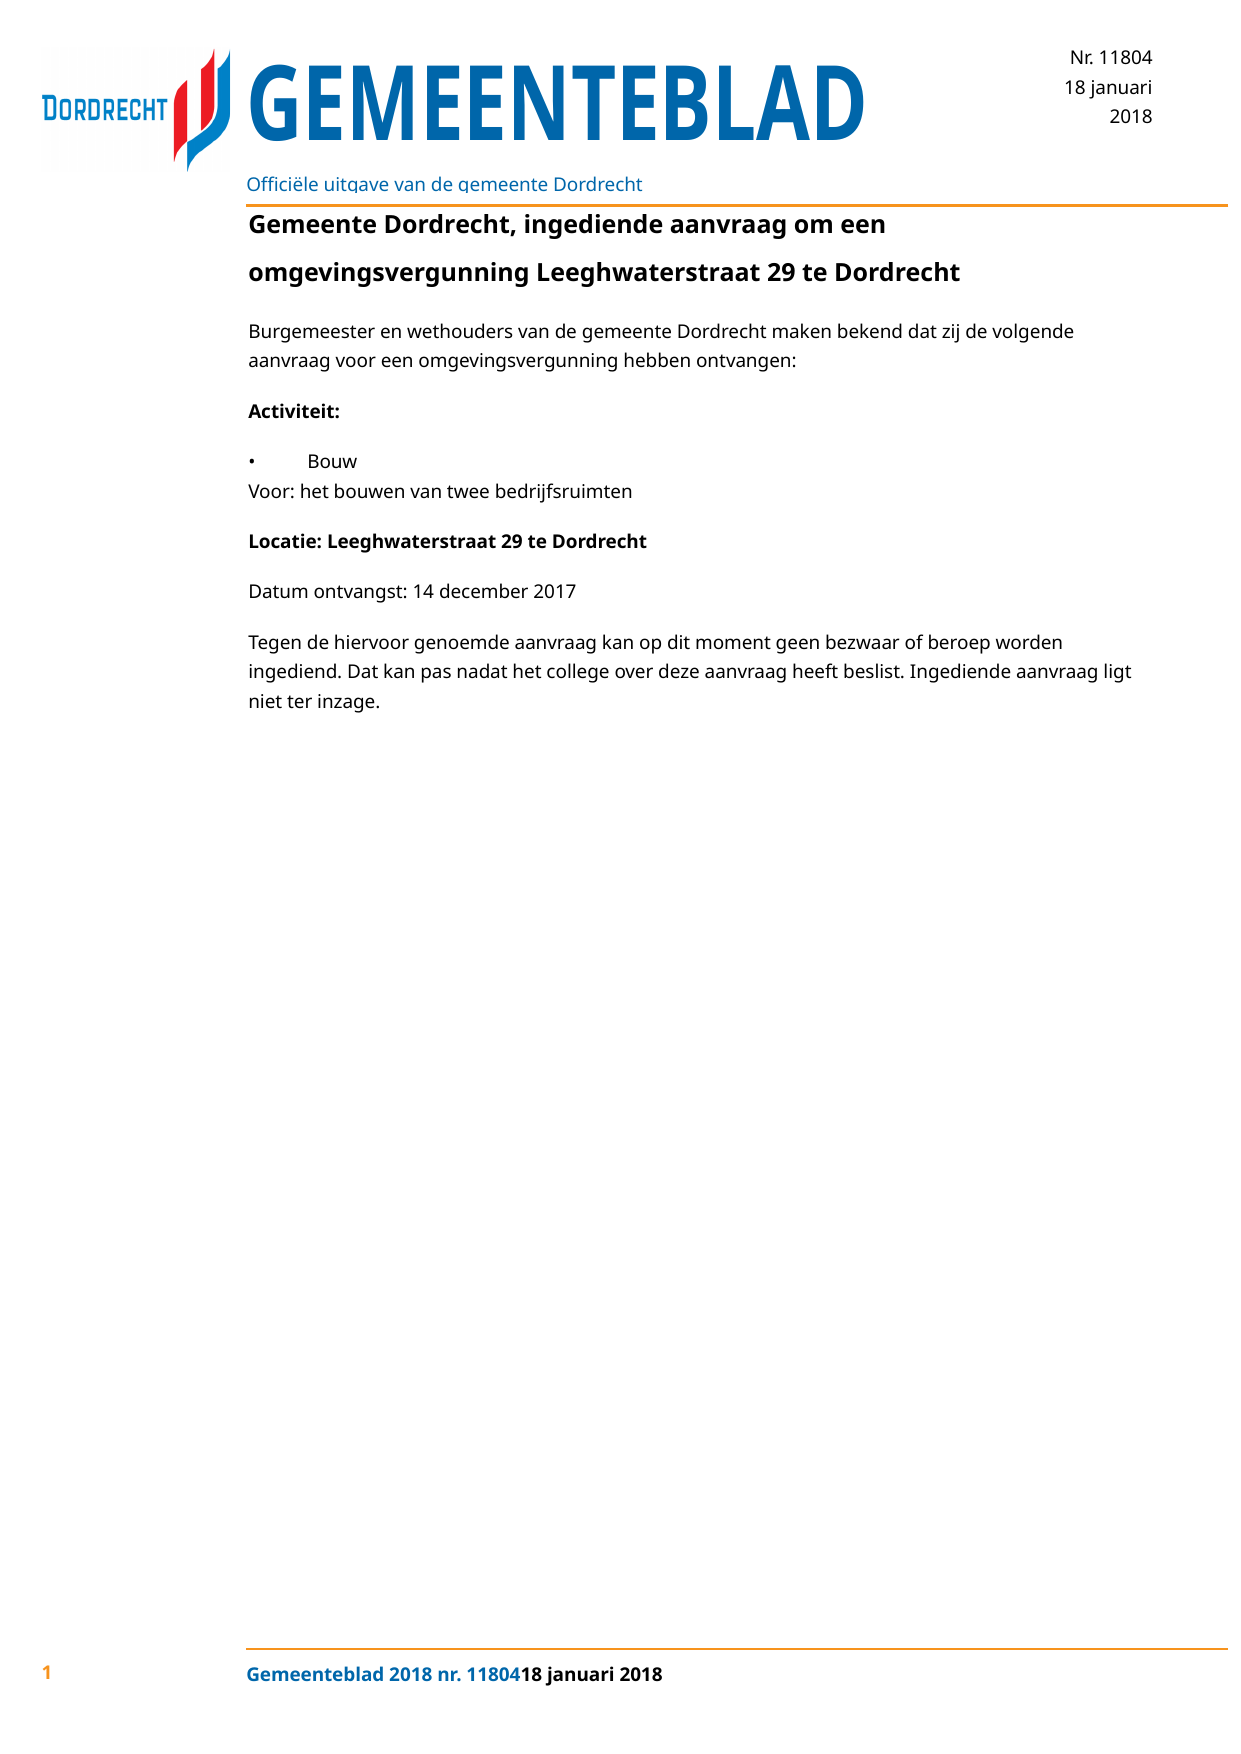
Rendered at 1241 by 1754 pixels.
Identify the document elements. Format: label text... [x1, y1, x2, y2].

text Locatie: Leeghwaterstraat 29 te Dordrecht [248, 528, 1152, 554]
text Voor: het bouwen van twee bedrijfsruimten [248, 478, 1152, 504]
text Burgemeester en wethouders van de gemeente Dordrecht maken bekend dat zij de volgende aanvraag voor een omgevingsvergunning hebben ontvangen: [248, 318, 1152, 373]
picture [41, 47, 231, 172]
text Activiteit: [248, 398, 1152, 424]
text Tegen de hiervoor genoemde aanvraag kan op dit moment geen bezwaar of beroep worden ingediend. Dat kan pas nadat het college over deze aanvraag heeft beslist. Ingediende aanvraag ligt niet ter inzage. [248, 629, 1152, 714]
list Bouw [248, 448, 1152, 474]
text Datum ontvangst: 14 december 2017 [248, 579, 1152, 604]
text Gemeente Dordrecht, ingediende aanvraag om een omgevingsvergunning Leeghwaterstraat 29 te Dordrecht [248, 207, 1152, 288]
